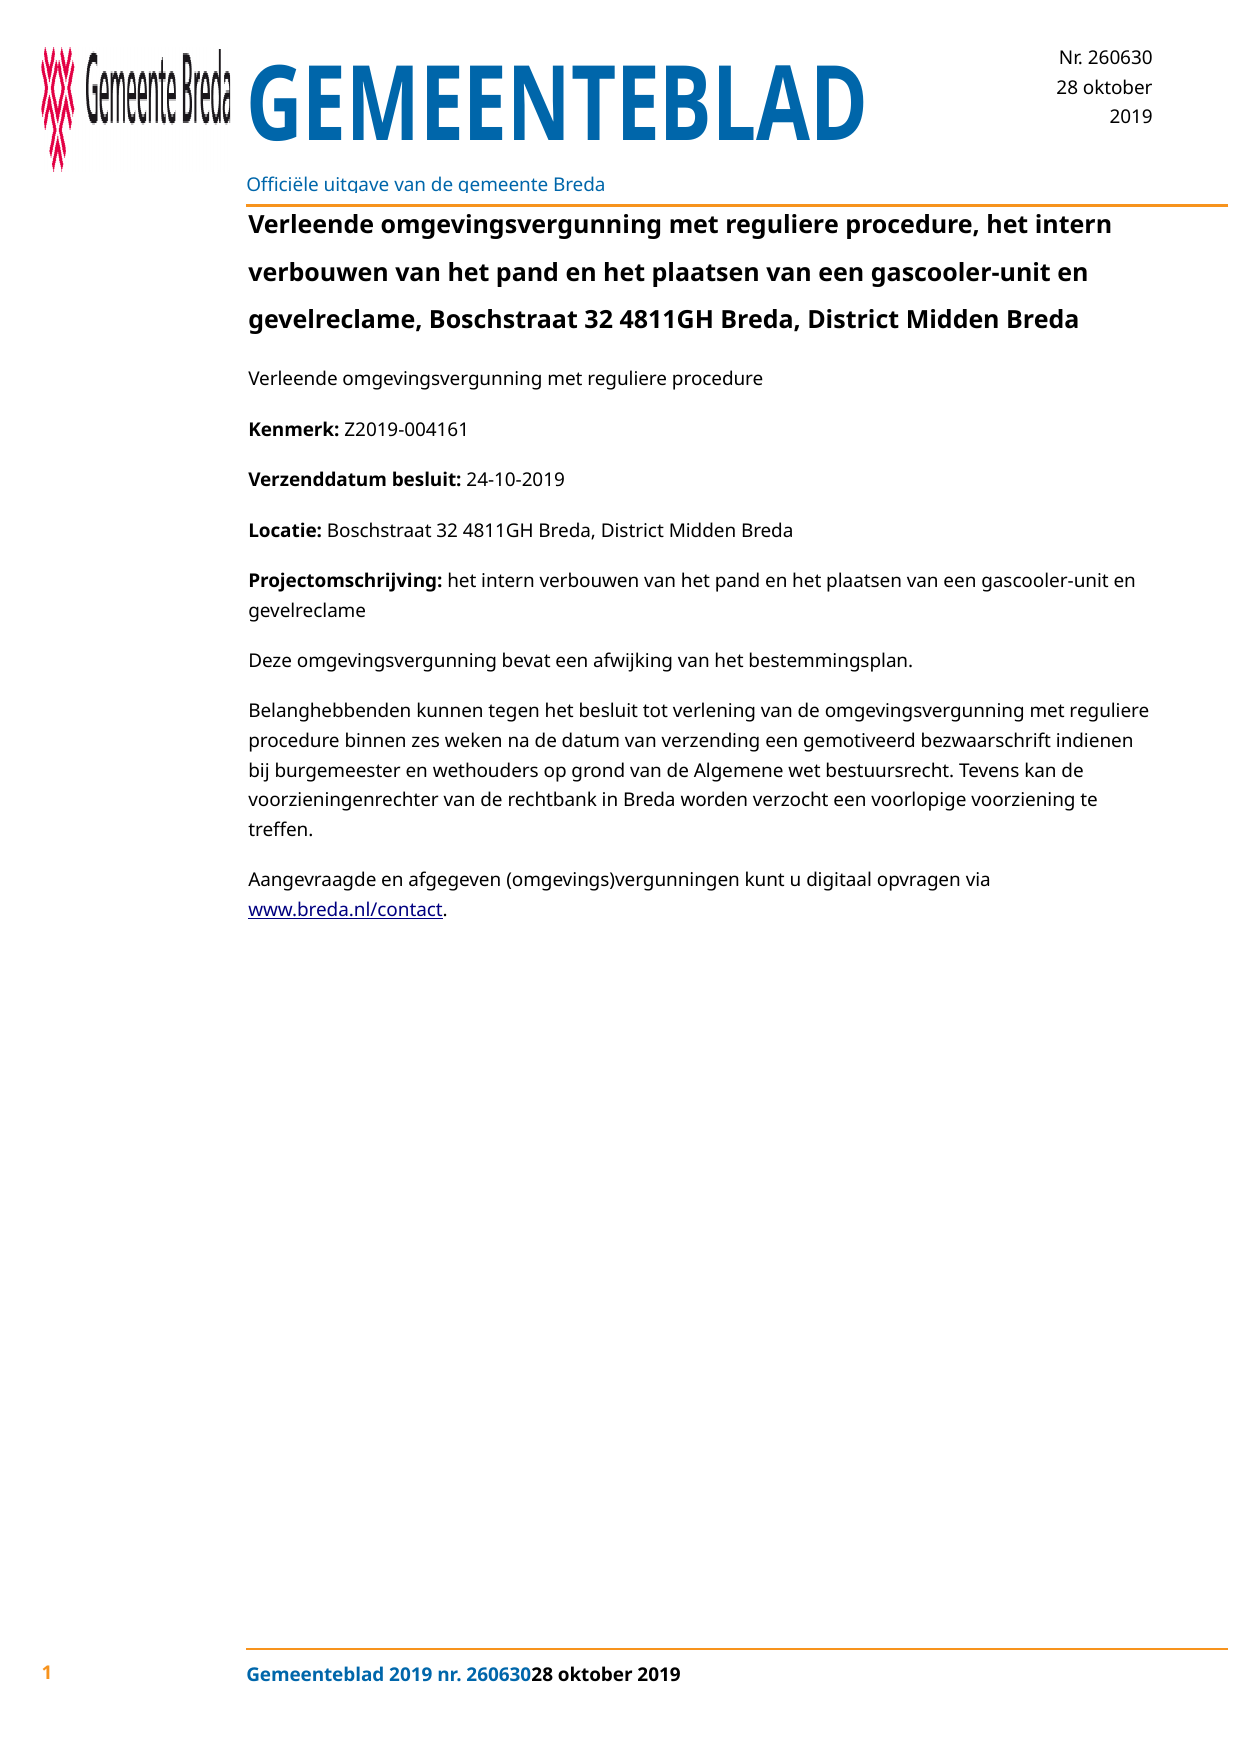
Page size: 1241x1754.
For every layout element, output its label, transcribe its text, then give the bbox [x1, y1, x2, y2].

text Deze omgevingsvergunning bevat een afwijking van het bestemmingsplan. [248, 647, 1152, 673]
text Belanghebbenden kunnen tegen het besluit tot verlening van de omgevingsvergunning met reguliere procedure binnen zes weken na de datum van verzending een gemotiveerd bezwaarschrift indienen bij burgemeester en wethouders op grond van de Algemene wet bestuursrecht. Tevens kan de voorzieningenrechter van de rechtbank in Breda worden verzocht een voorlopige voorziening te treffen. [248, 698, 1152, 842]
picture [41, 47, 231, 172]
text Projectomschrijving: het intern verbouwen van het pand en het plaatsen van een gascooler-unit en gevelreclame [248, 567, 1152, 622]
text Locatie: Boschstraat 32 4811GH Breda, District Midden Breda [248, 517, 1152, 542]
text Verleende omgevingsvergunning met reguliere procedure [248, 366, 1152, 391]
text Verzenddatum besluit: 24-10-2019 [248, 466, 1152, 492]
text Verleende omgevingsvergunning met reguliere procedure, het intern verbouwen van het pand en het plaatsen van een gascooler-unit en gevelreclame, Boschstraat 32 4811GH Breda, District Midden Breda [248, 207, 1152, 336]
text Aangevraagde en afgegeven (omgevings)vergunningen kunt u digitaal opvragen via www.breda.nl/contact. [248, 866, 1152, 922]
text Kenmerk: Z2019-004161 [248, 416, 1152, 442]
